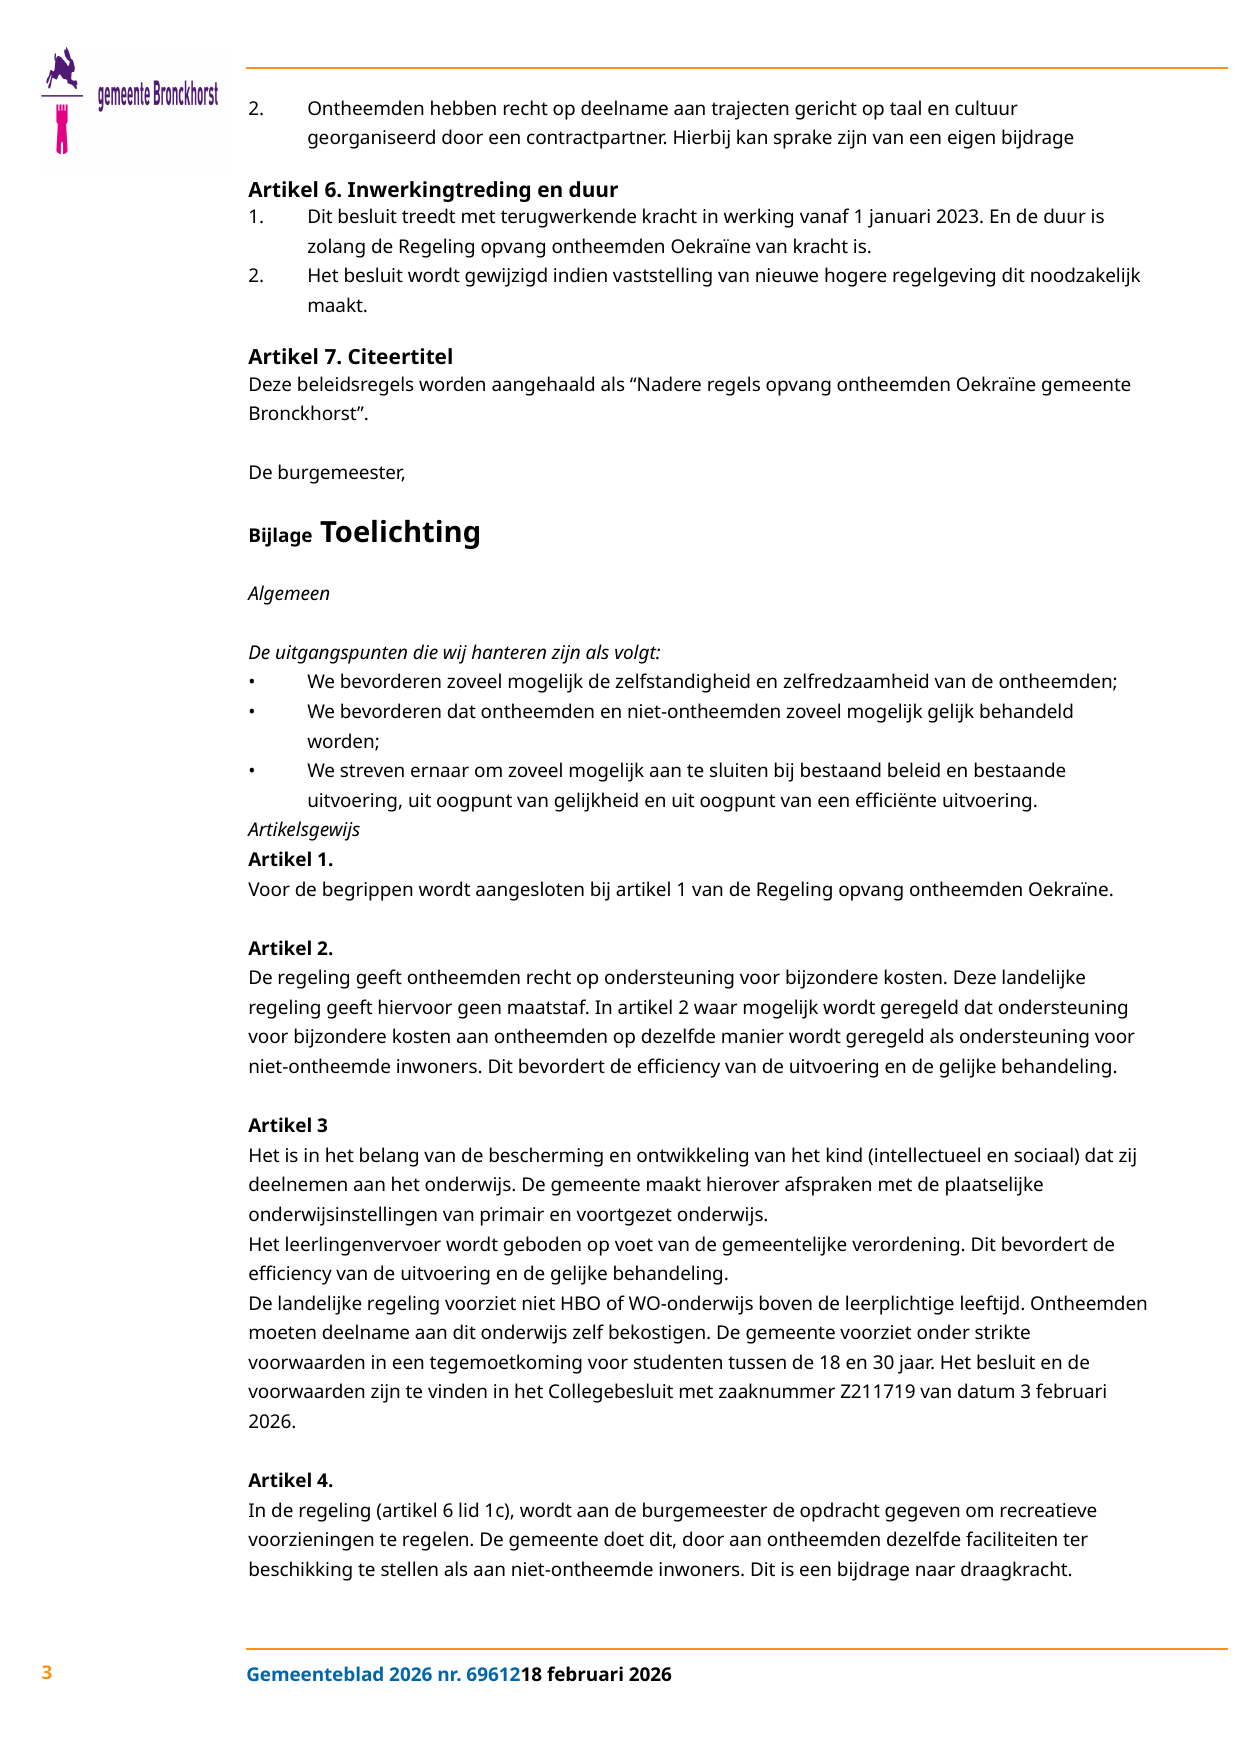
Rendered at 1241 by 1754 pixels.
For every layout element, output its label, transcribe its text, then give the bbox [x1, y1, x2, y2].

text In de regeling (artikel 6 lid 1c), wordt aan de burgemeester de opdracht gegeven om recreatieve voorzieningen te regelen. De gemeente doet dit, door aan ontheemden dezelfde faciliteiten ter beschikking te stellen als aan niet-ontheemde inwoners. Dit is een bijdrage naar draagkracht. [248, 1497, 1152, 1582]
text Artikel 1. [248, 846, 1152, 872]
list Ontheemden hebben recht op deelname aan trajecten gericht op taal en cultuur georganiseerd door een contractpartner. Hierbij kan sprake zijn van een eigen bijdrage [248, 95, 1152, 150]
text Artikel 6. Inwerkingtreding en duur [248, 175, 1152, 203]
text Het leerlingenvervoer wordt geboden op voet van de gemeentelijke verordening. Dit bevordert de efficiency van de uitvoering en de gelijke behandeling. [248, 1231, 1152, 1286]
text Artikel 3 [248, 1112, 1152, 1138]
list We bevorderen dat ontheemden en niet-ontheemden zoveel mogelijk gelijk behandeld worden; [248, 698, 1152, 753]
text Artikelsgewijs [248, 817, 1152, 842]
text De regeling geeft ontheemden recht op ondersteuning voor bijzondere kosten. Deze landelijke regeling geeft hiervoor geen maatstaf. In artikel 2 waar mogelijk wordt geregeld dat ondersteuning voor bijzondere kosten aan ontheemden op dezelfde manier wordt geregeld als ondersteuning voor niet-ontheemde inwoners. Dit bevordert de efficiency van de uitvoering en de gelijke behandeling. [248, 964, 1152, 1079]
text Bijlage Toelichting [248, 511, 1152, 551]
text Voor de begrippen wordt aangesloten bij artikel 1 van de Regeling opvang ontheemden Oekraïne. [248, 876, 1152, 901]
list Het besluit wordt gewijzigd indien vaststelling van nieuwe hogere regelgeving dit noodzakelijk maakt. [248, 262, 1152, 318]
text De burgemeester, [248, 459, 1152, 485]
text De landelijke regeling voorziet niet HBO of WO-onderwijs boven de leerplichtige leeftijd. Ontheemden moeten deelname aan dit onderwijs zelf bekostigen. De gemeente voorziet onder strikte voorwaarden in een tegemoetkoming voor studenten tussen de 18 en 30 jaar. Het besluit en de voorwaarden zijn te vinden in het Collegebesluit met zaaknummer Z211719 van datum 3 februari 2026. [248, 1290, 1152, 1434]
text Artikel 7. Citeertitel [248, 342, 1152, 371]
list We bevorderen zoveel mogelijk de zelfstandigheid en zelfredzaamheid van de ontheemden; [248, 669, 1152, 694]
text De uitgangspunten die wij hanteren zijn als volgt: [248, 639, 1152, 665]
picture [41, 47, 231, 172]
text Artikel 4. [248, 1467, 1152, 1493]
list Dit besluit treedt met terugwerkende kracht in werking vanaf 1 januari 2023. En de duur is zolang de Regeling opvang ontheemden Oekraïne van kracht is. [248, 203, 1152, 258]
text Artikel 2. [248, 935, 1152, 961]
text Deze beleidsregels worden aangehaald als “Nadere regels opvang ontheemden Oekraïne gemeente Bronckhorst”. [248, 371, 1152, 426]
list We streven ernaar om zoveel mogelijk aan te sluiten bij bestaand beleid en bestaande uitvoering, uit oogpunt van gelijkheid en uit oogpunt van een efficiënte uitvoering. [248, 757, 1152, 813]
text Het is in het belang van de bescherming en ontwikkeling van het kind (intellectueel en sociaal) dat zij deelnemen aan het onderwijs. De gemeente maakt hierover afspraken met de plaatselijke onderwijsinstellingen van primair en voortgezet onderwijs. [248, 1142, 1152, 1227]
text Algemeen [248, 580, 1152, 606]
